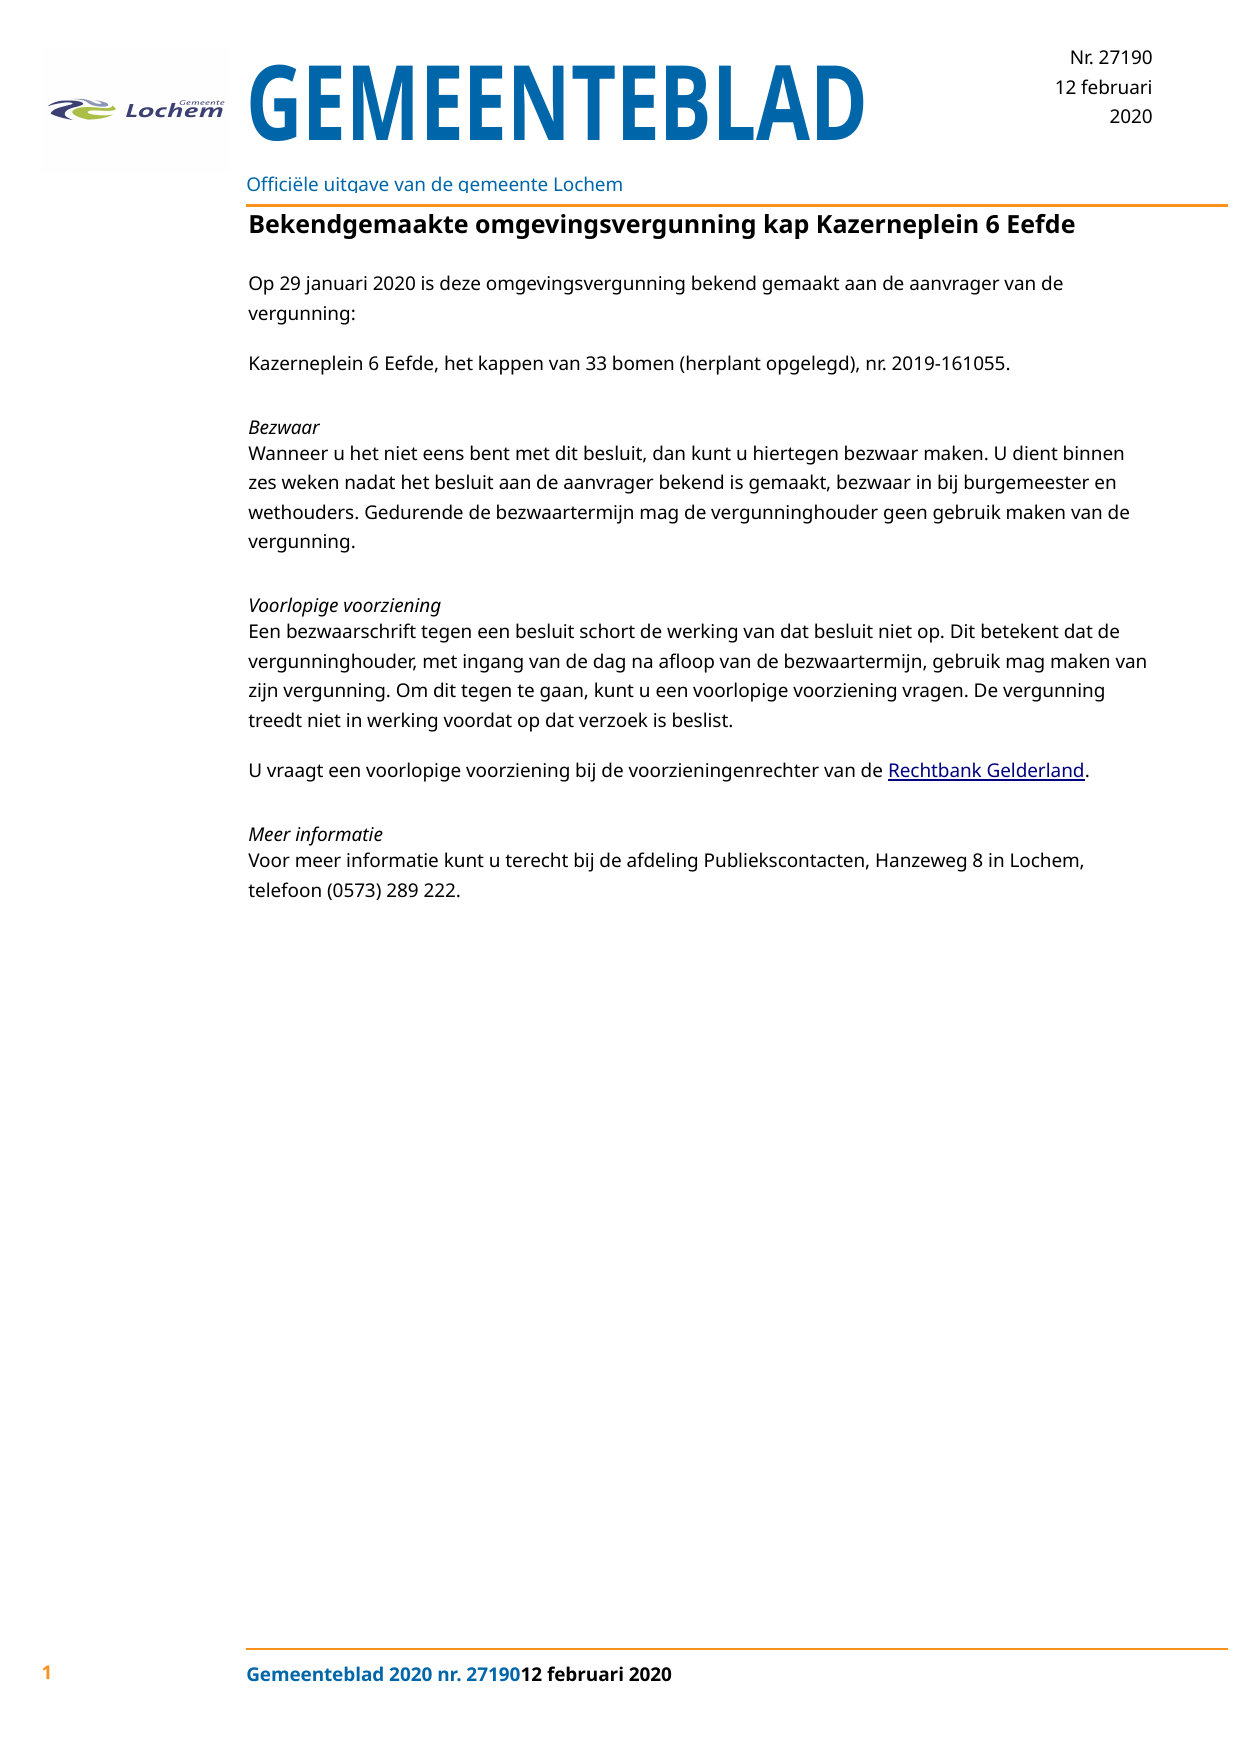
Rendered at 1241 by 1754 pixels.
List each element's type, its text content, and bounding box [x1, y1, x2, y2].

text Een bezwaarschrift tegen een besluit schort de werking van dat besluit niet op. Dit betekent dat de vergunninghouder, met ingang van de dag na afloop van de bezwaartermijn, gebruik mag maken van zijn vergunning. Om dit tegen te gaan, kunt u een voorlopige voorziening vragen. De vergunning treedt niet in werking voordat op dat verzoek is beslist. [248, 618, 1152, 733]
text Voorlopige voorziening [248, 593, 1152, 618]
text Meer informatie [248, 822, 1152, 847]
text Op 29 januari 2020 is deze omgevingsvergunning bekend gemaakt aan de aanvrager van de vergunning: [248, 270, 1152, 326]
text Bekendgemaakte omgevingsvergunning kap Kazerneplein 6 Eefde [248, 207, 1152, 241]
text Kazerneplein 6 Eefde, het kappen van 33 bomen (herplant opgelegd), nr. 2019-161055. [248, 350, 1152, 376]
text Bezwaar [248, 414, 1152, 440]
text Wanneer u het niet eens bent met dit besluit, dan kunt u hiertegen bezwaar maken. U dient binnen zes weken nadat het besluit aan de aanvrager bekend is gemaakt, bezwaar in bij burgemeester en wethouders. Gedurende de bezwaartermijn mag de vergunninghouder geen gebruik maken van de vergunning. [248, 440, 1152, 554]
text U vraagt een voorlopige voorziening bij de voorzieningenrechter van de Rechtbank Gelderland. [248, 758, 1152, 783]
text Voor meer informatie kunt u terecht bij de afdeling Publiekscontacten, Hanzeweg 8 in Lochem, telefoon (0573) 289 222. [248, 847, 1152, 903]
picture [41, 47, 231, 172]
